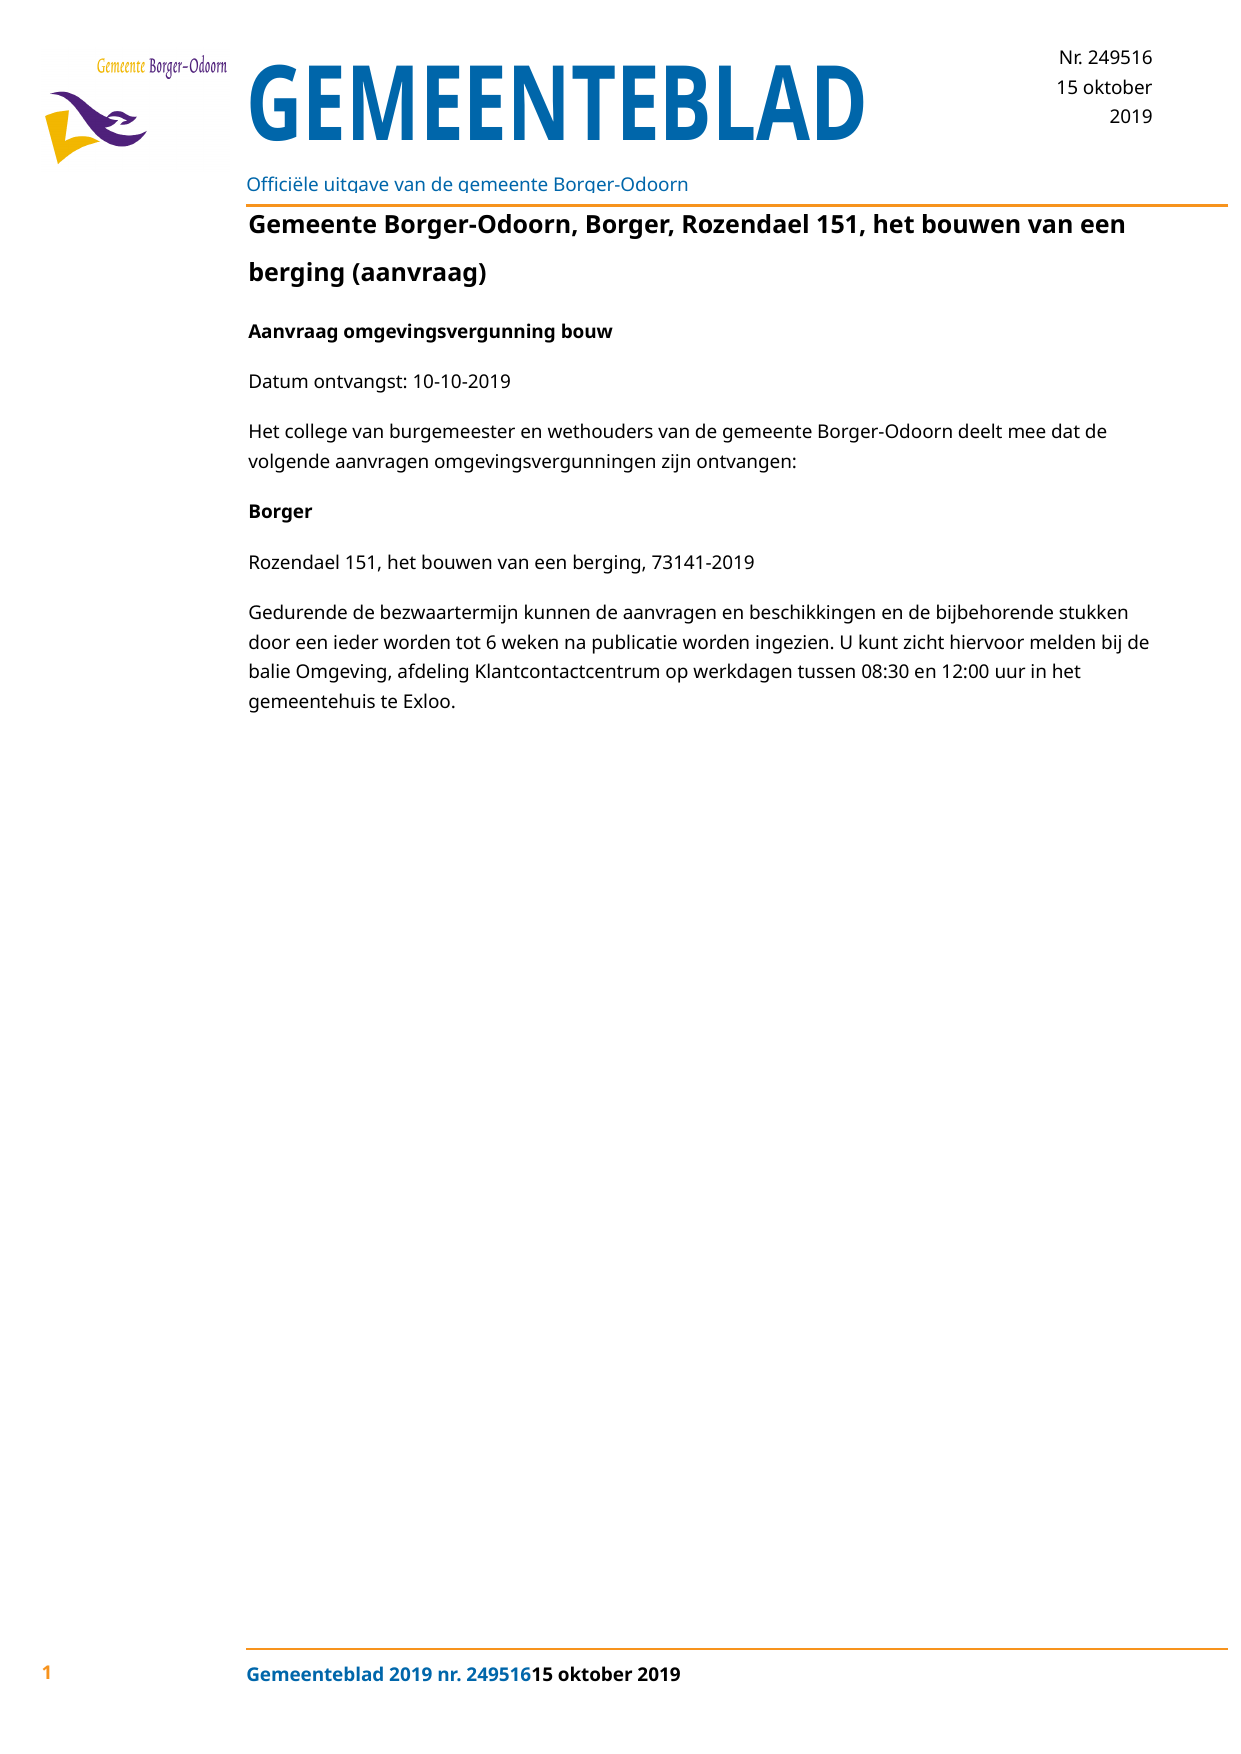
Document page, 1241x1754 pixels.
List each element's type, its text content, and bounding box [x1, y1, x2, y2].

text Het college van burgemeester en wethouders van de gemeente Borger-Odoorn deelt mee dat de volgende aanvragen omgevingsvergunningen zijn ontvangen: [248, 419, 1152, 474]
text Borger [248, 499, 1152, 524]
text Aanvraag omgevingsvergunning bouw [248, 318, 1152, 344]
text Gemeente Borger-Odoorn, Borger, Rozendael 151, het bouwen van een berging (aanvraag) [248, 207, 1152, 288]
picture [41, 47, 231, 172]
text Gedurende de bezwaartermijn kunnen de aanvragen en beschikkingen en de bijbehorende stukken door een ieder worden tot 6 weken na publicatie worden ingezien. U kunt zicht hiervoor melden bij de balie Omgeving, afdeling Klantcontactcentrum op werkdagen tussen 08:30 en 12:00 uur in het gemeentehuis te Exloo. [248, 599, 1152, 714]
text Datum ontvangst: 10-10-2019 [248, 368, 1152, 394]
text Rozendael 151, het bouwen van een berging, 73141-2019 [248, 549, 1152, 575]
